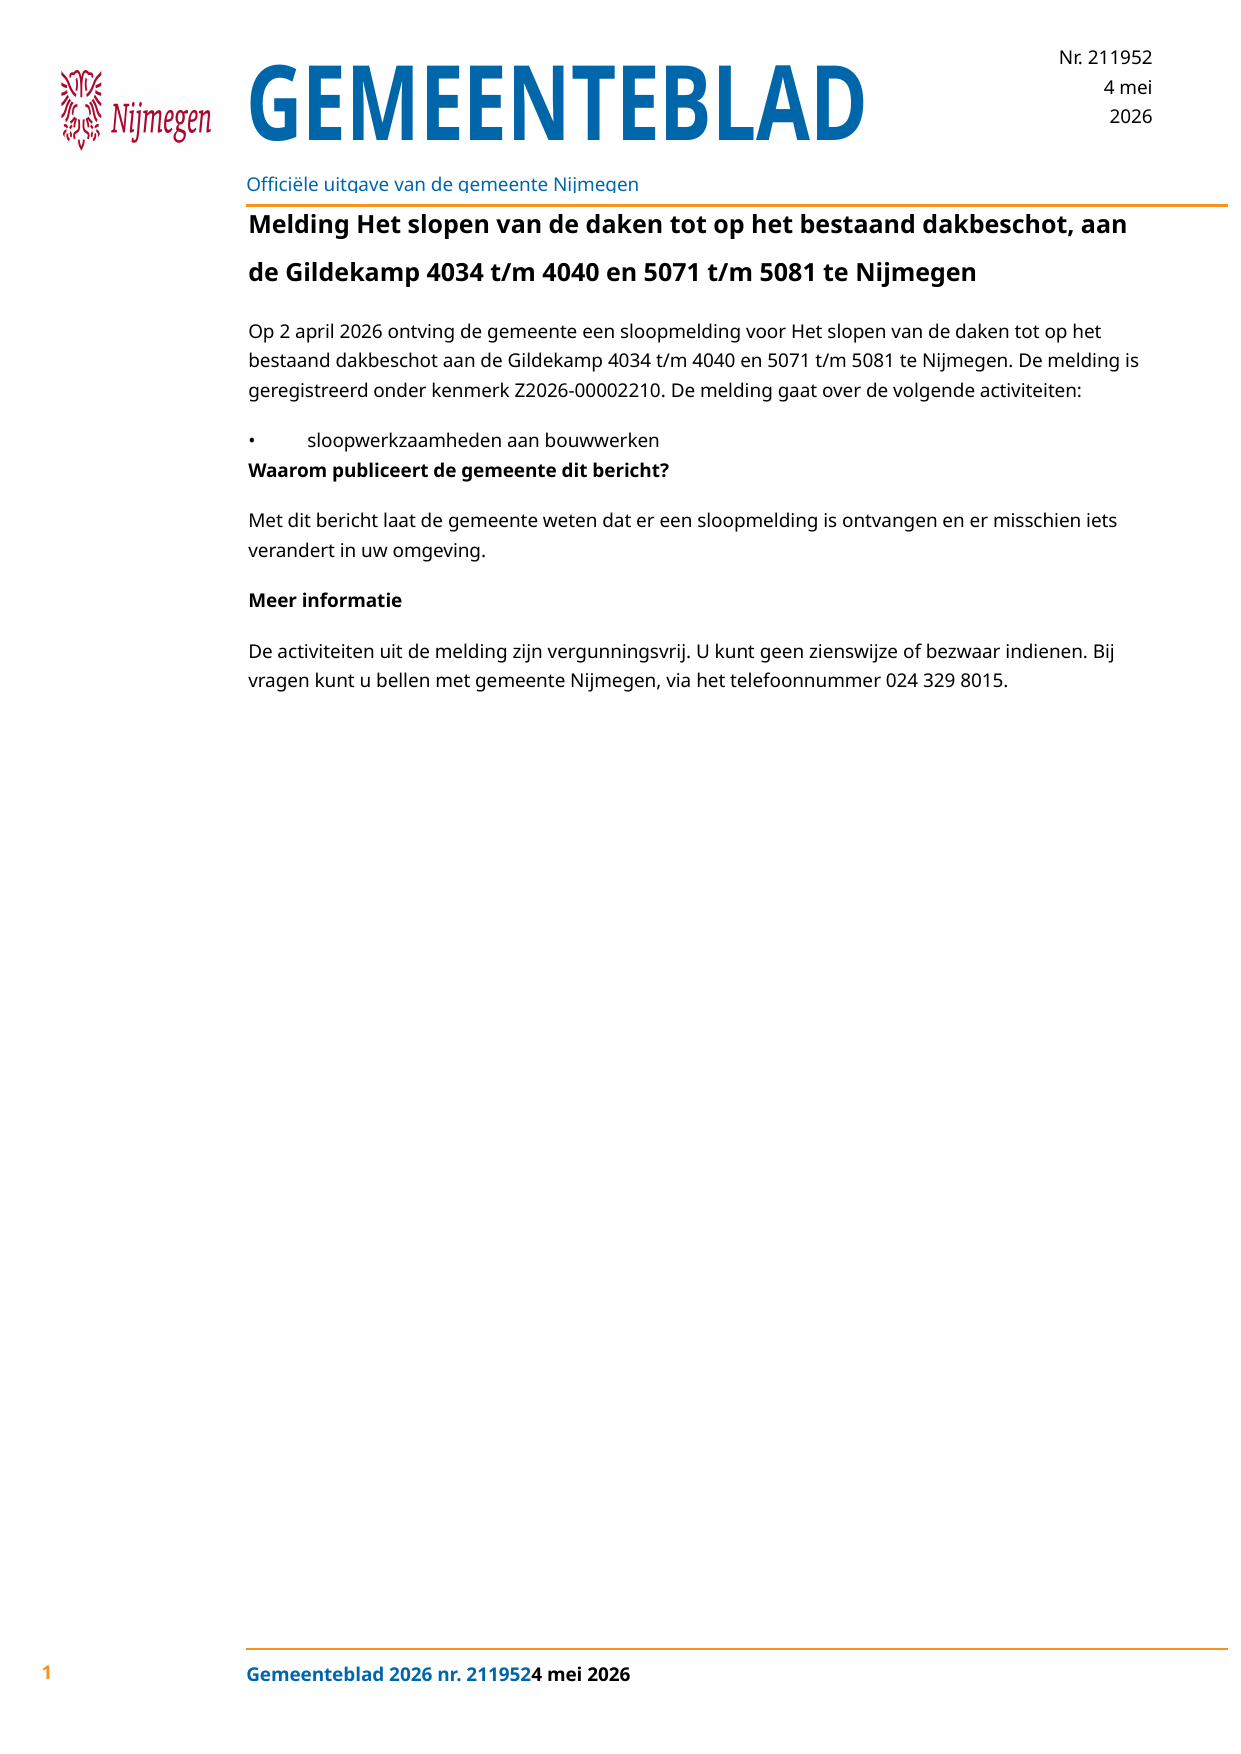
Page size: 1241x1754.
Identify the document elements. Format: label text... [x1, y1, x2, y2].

picture [41, 47, 231, 172]
text Waarom publiceert de gemeente dit bericht? [248, 457, 1152, 483]
text De activiteiten uit de melding zijn vergunningsvrij. U kunt geen zienswijze of bezwaar indienen. Bij vragen kunt u bellen met gemeente Nijmegen, via het telefoonnummer 024 329 8015. [248, 638, 1152, 693]
text Meer informatie [248, 587, 1152, 613]
text Op 2 april 2026 ontving de gemeente een sloopmelding voor Het slopen van de daken tot op het bestaand dakbeschot aan de Gildekamp 4034 t/m 4040 en 5071 t/m 5081 te Nijmegen. De melding is geregistreerd onder kenmerk Z2026-00002210. De melding gaat over de volgende activiteiten: [248, 318, 1152, 403]
text Met dit bericht laat de gemeente weten dat er een sloopmelding is ontvangen en er misschien iets verandert in uw omgeving. [248, 507, 1152, 563]
list sloopwerkzaamheden aan bouwwerken [248, 427, 1152, 453]
text Melding Het slopen van de daken tot op het bestaand dakbeschot, aan de Gildekamp 4034 t/m 4040 en 5071 t/m 5081 te Nijmegen [248, 207, 1152, 288]
